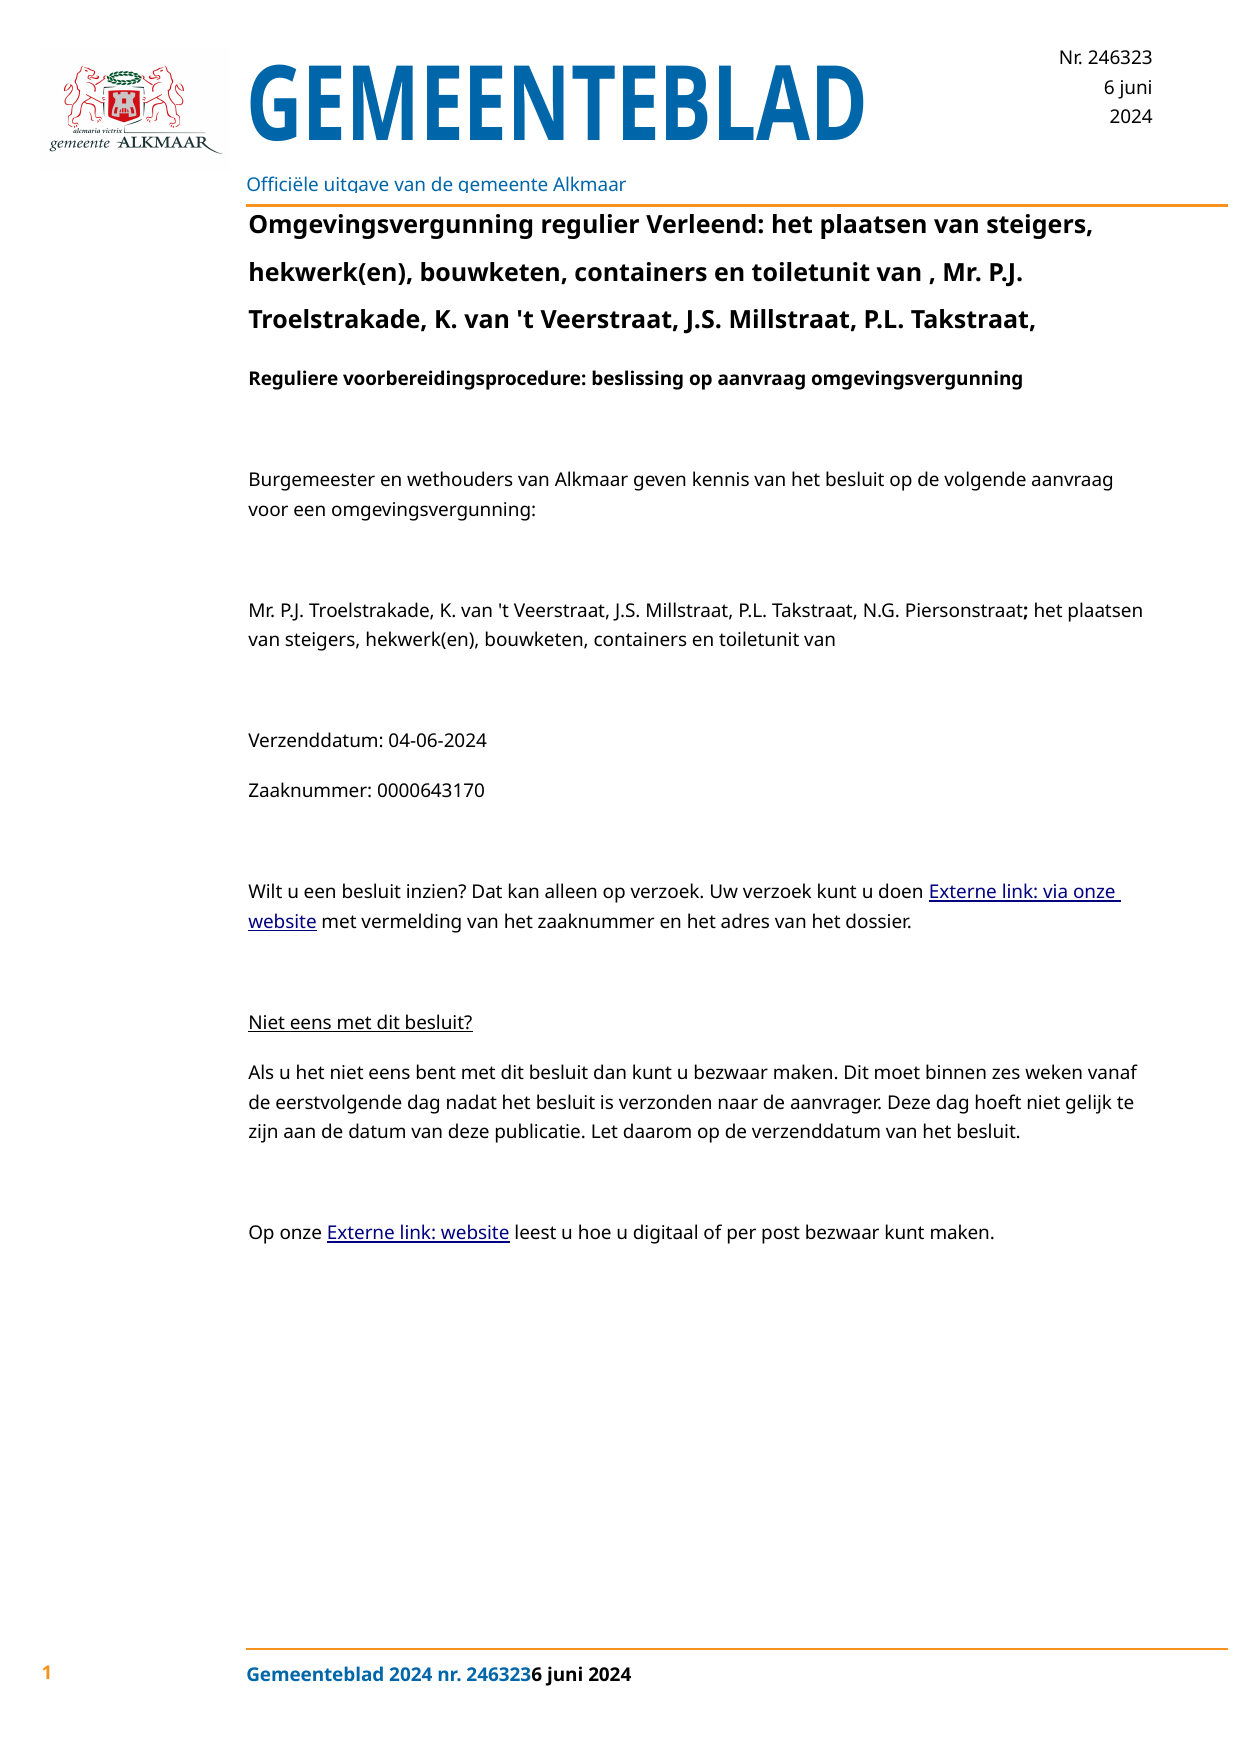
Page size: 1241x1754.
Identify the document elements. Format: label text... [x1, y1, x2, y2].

text Als u het niet eens bent met dit besluit dan kunt u bezwaar maken. Dit moet binnen zes weken vanaf de eerstvolgende dag nadat het besluit is verzonden naar de aanvrager. Deze dag hoeft niet gelijk te zijn aan de datum van deze publicatie. Let daarom op de verzenddatum van het besluit. [248, 1059, 1152, 1144]
text Wilt u een besluit inzien? Dat kan alleen op verzoek. Uw verzoek kunt u doen Externe link: via onze website met vermelding van het zaaknummer en het adres van het dossier. [248, 878, 1152, 934]
text Burgemeester en wethouders van Alkmaar geven kennis van het besluit op de volgende aanvraag voor een omgevingsvergunning: [248, 466, 1152, 522]
text Omgevingsvergunning regulier Verleend: het plaatsen van steigers, hekwerk(en), bouwketen, containers en toiletunit van , Mr. P.J. Troelstrakade, K. van 't Veerstraat, J.S. Millstraat, P.L. Takstraat, [248, 207, 1152, 336]
text Zaaknummer: 0000643170 [248, 778, 1152, 803]
picture [41, 47, 231, 172]
text Niet eens met dit besluit? [248, 1009, 1152, 1034]
text Op onze Externe link: website leest u hoe u digitaal of per post bezwaar kunt maken. [248, 1219, 1152, 1245]
text Verzenddatum: 04-06-2024 [248, 727, 1152, 753]
text Mr. P.J. Troelstrakade, K. van 't Veerstraat, J.S. Millstraat, P.L. Takstraat, N.G. Piersonstraat; het plaatsen van steigers, hekwerk(en), bouwketen, containers en toiletunit van [248, 597, 1152, 652]
text Reguliere voorbereidingsprocedure: beslissing op aanvraag omgevingsvergunning [248, 366, 1152, 391]
